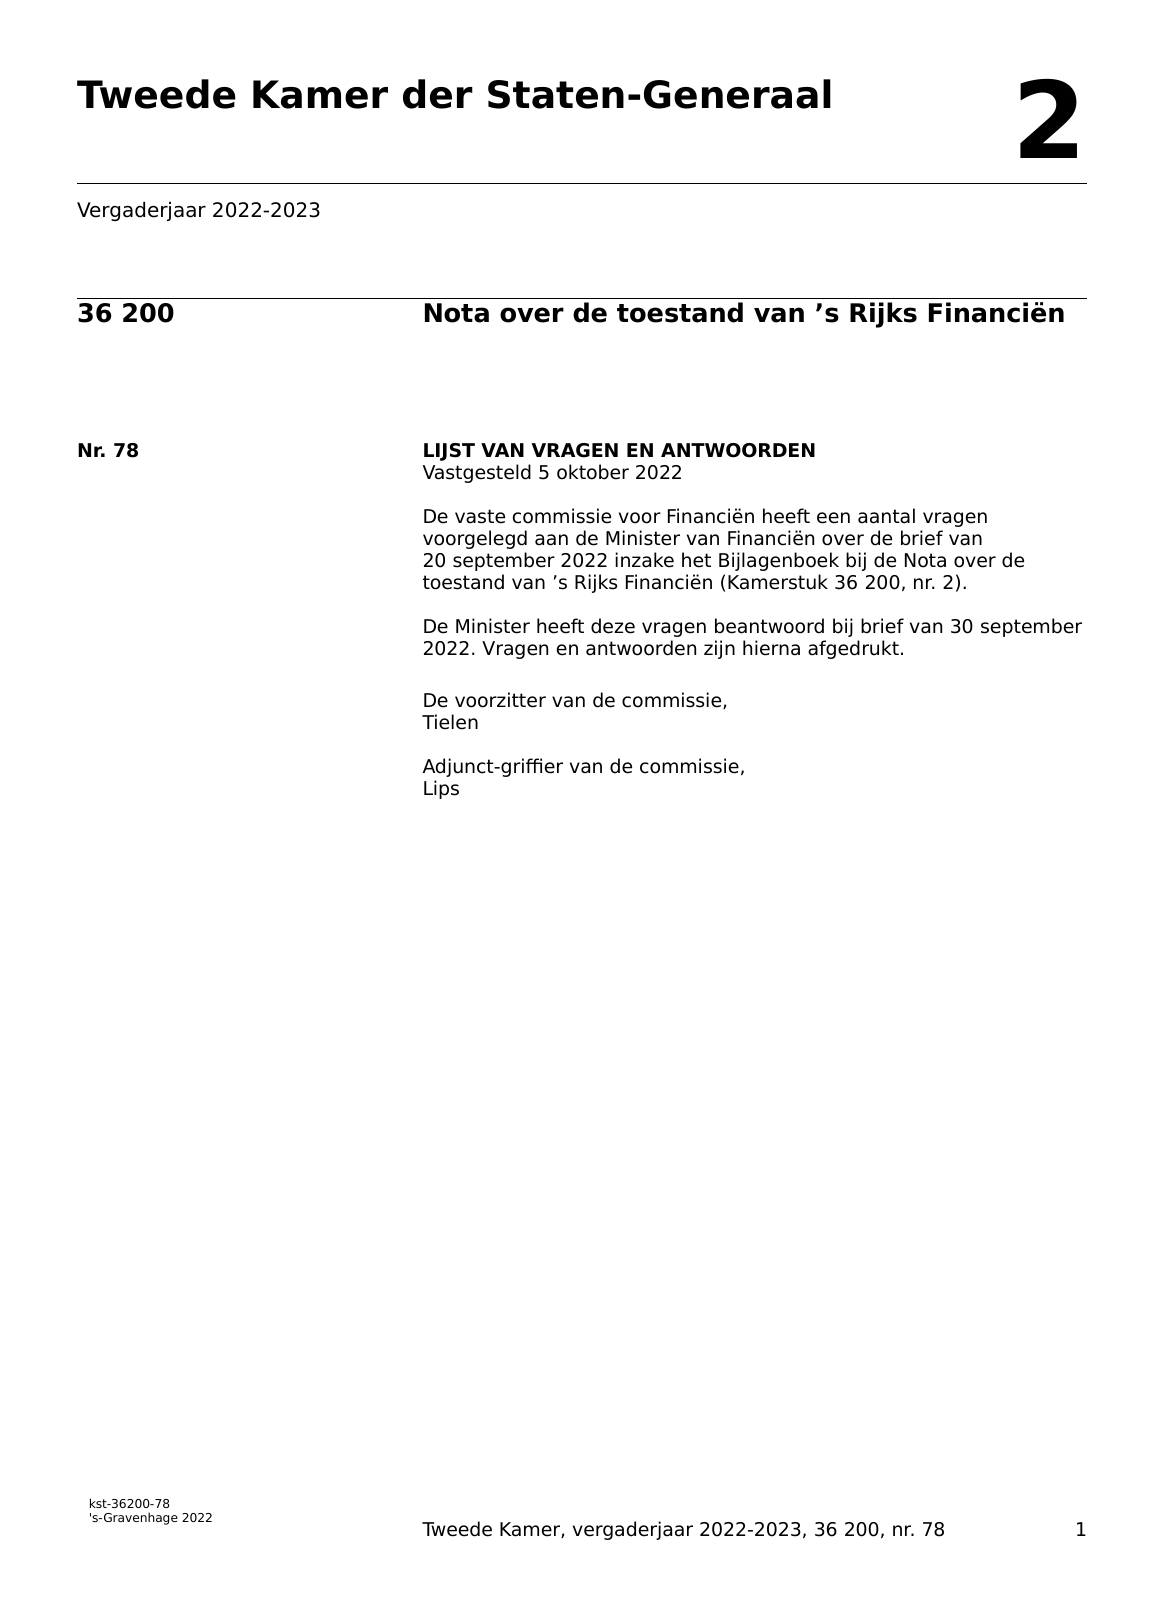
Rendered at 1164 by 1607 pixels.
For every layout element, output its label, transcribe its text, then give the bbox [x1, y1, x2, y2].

text De Minister heeft deze vragen beantwoord bij brief van 30 september 2022. Vragen en antwoorden zijn hierna afgedrukt. [422, 616, 1087, 660]
table_header 2 [886, 59, 1087, 183]
text De vaste commissie voor Financiën heeft een aantal vragen voorgelegd aan de Minister van Financiën over de brief van 20 september 2022 inzake het Bijlagenboek bij de Nota over de toestand van ’s Rijks Financiën (Kamerstuk 36 200, nr. 2). [422, 506, 1087, 594]
subtitle Nr. 78 LIJST VAN VRAGEN EN ANTWOORDEN [77, 440, 1087, 462]
text Vastgesteld 5 oktober 2022 [422, 462, 1087, 484]
text kst-36200-78 [88, 1497, 323, 1511]
text Adjunct-griffier van de commissie, Lips [422, 756, 1087, 800]
subtitle 36 200 Nota over de toestand van ’s Rijks Financiën [77, 299, 1087, 329]
table_header Tweede Kamer der Staten-Generaal [77, 59, 886, 183]
text 's-Gravenhage 2022 [88, 1511, 323, 1525]
table_cell Vergaderjaar 2022-2023 [77, 184, 1087, 298]
text De voorzitter van de commissie, Tielen [422, 690, 1087, 734]
